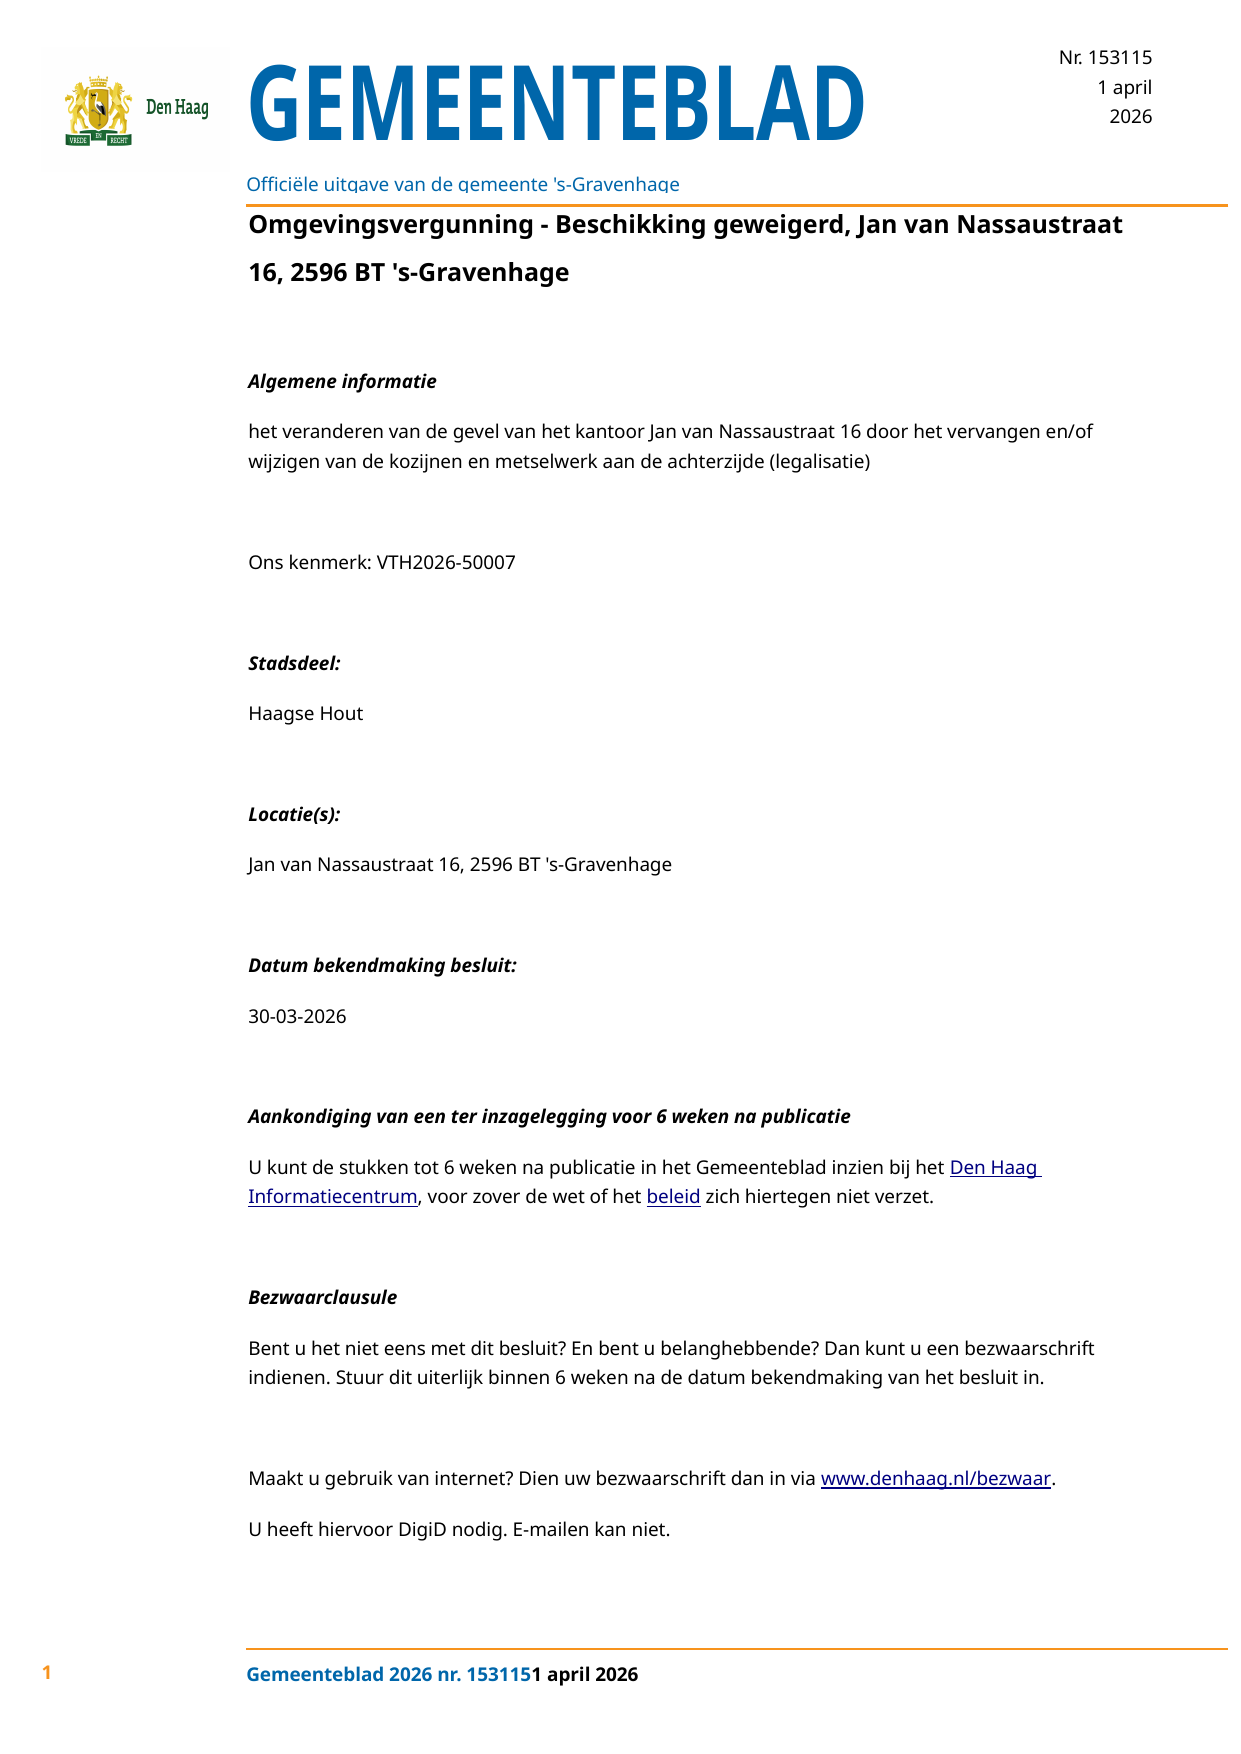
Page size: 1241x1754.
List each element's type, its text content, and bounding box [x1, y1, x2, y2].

text Bent u het niet eens met dit besluit? En bent u belanghebbende? Dan kunt u een bezwaarschrift indienen. Stuur dit uiterlijk binnen 6 weken na de datum bekendmaking van het besluit in. [248, 1335, 1152, 1390]
text Jan van Nassaustraat 16, 2596 BT 's-Gravenhage [248, 852, 1152, 877]
picture [41, 47, 231, 172]
text Bezwaarclausule [248, 1284, 1152, 1310]
text het veranderen van de gevel van het kantoor Jan van Nassaustraat 16 door het vervangen en/of wijzigen van de kozijnen en metselwerk aan de achterzijde (legalisatie) [248, 419, 1152, 474]
text Stadsdeel: [248, 650, 1152, 676]
text Omgevingsvergunning - Beschikking geweigerd, Jan van Nassaustraat 16, 2596 BT 's-Gravenhage [248, 207, 1152, 288]
text Haagse Hout [248, 700, 1152, 726]
text Ons kenmerk: VTH2026-50007 [248, 549, 1152, 575]
text U kunt de stukken tot 6 weken na publicatie in het Gemeenteblad inzien bij het Den Haag Informatiecentrum, voor zover de wet of het beleid zich hiertegen niet verzet. [248, 1154, 1152, 1209]
text Algemene informatie [248, 368, 1152, 394]
text Aankondiging van een ter inzagelegging voor 6 weken na publicatie [248, 1104, 1152, 1129]
text Datum bekendmaking besluit: [248, 952, 1152, 978]
text U heeft hiervoor DigiD nodig. E-mailen kan niet. [248, 1516, 1152, 1542]
text Maakt u gebruik van internet? Dien uw bezwaarschrift dan in via www.denhaag.nl/bezwaar. [248, 1465, 1152, 1491]
text Locatie(s): [248, 801, 1152, 827]
text 30-03-2026 [248, 1003, 1152, 1029]
